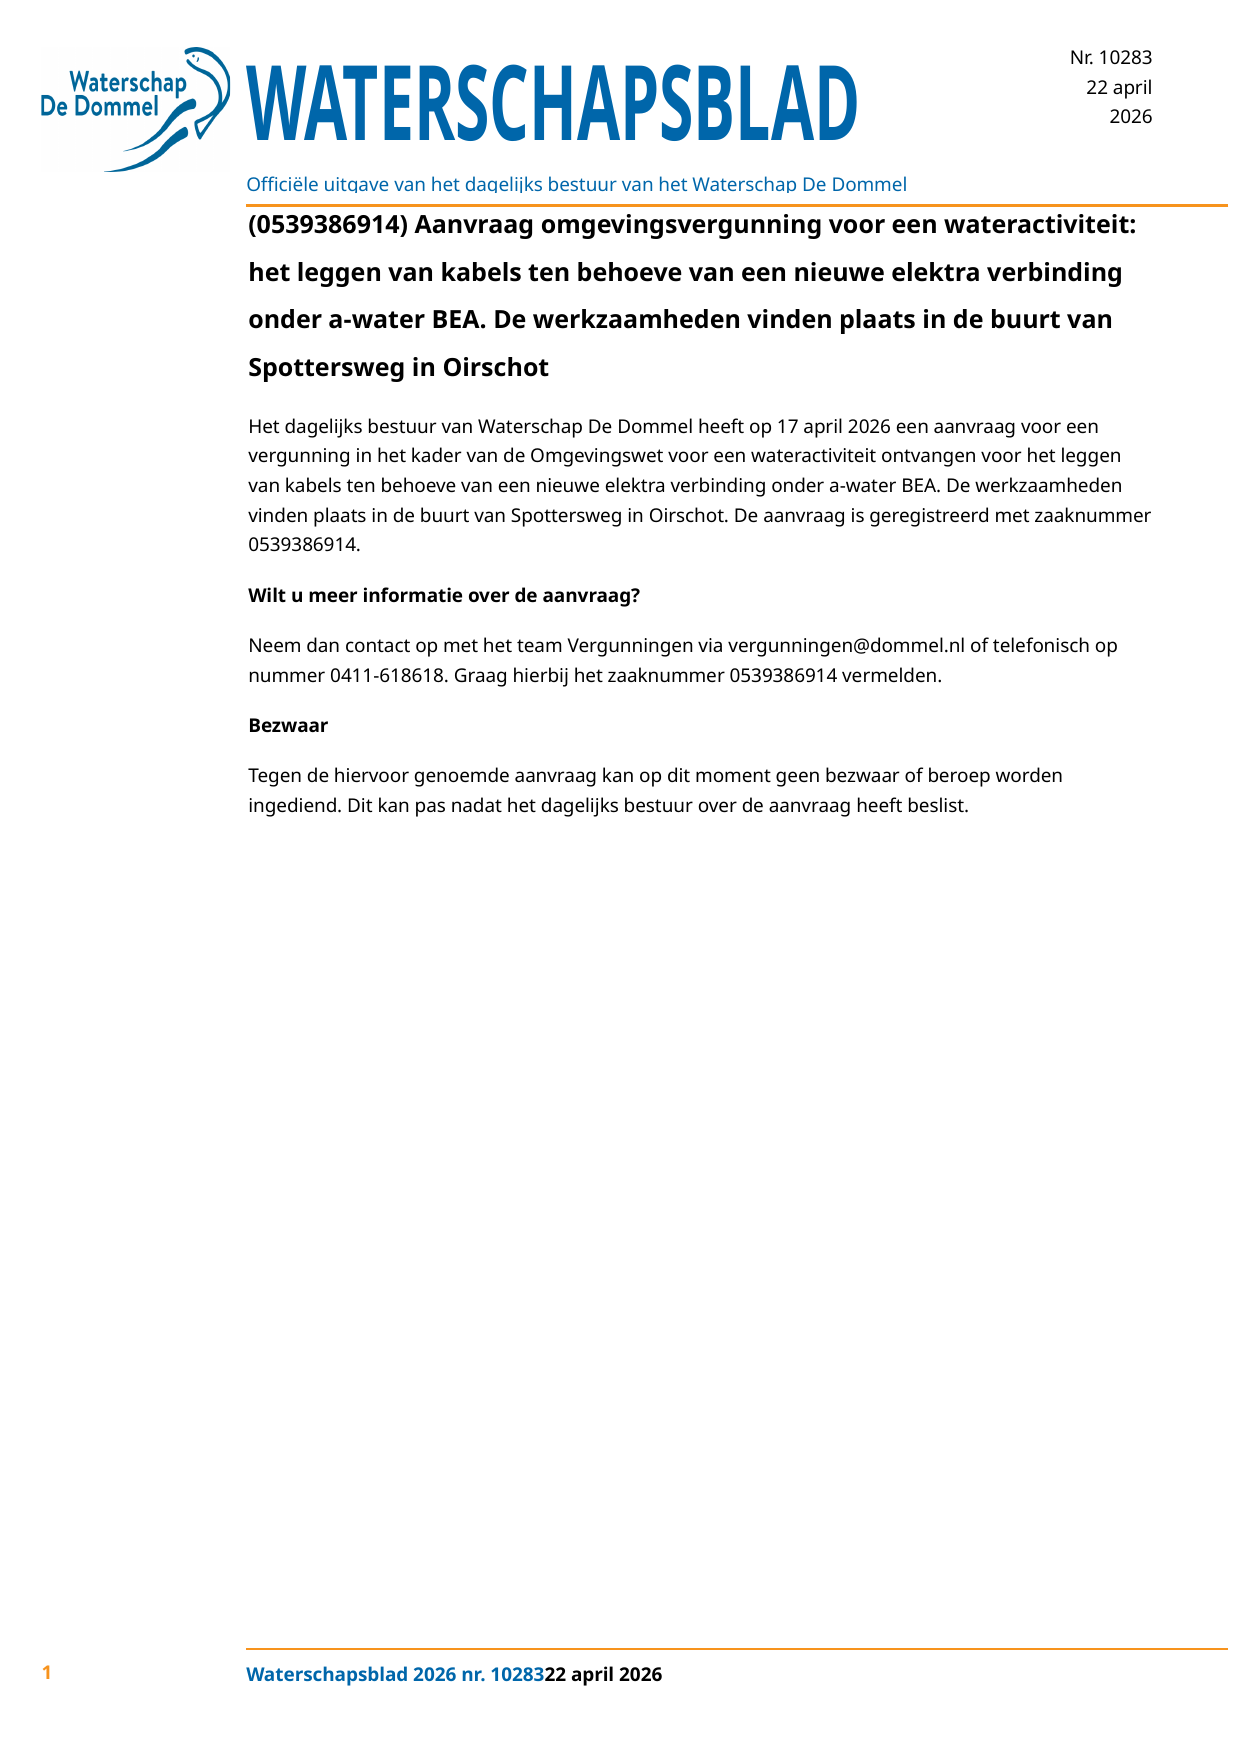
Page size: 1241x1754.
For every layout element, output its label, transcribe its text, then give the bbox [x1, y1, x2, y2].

text (0539386914) Aanvraag omgevingsvergunning voor een wateractiviteit: het leggen van kabels ten behoeve van een nieuwe elektra verbinding onder a-water BEA. De werkzaamheden vinden plaats in de buurt van Spottersweg in Oirschot [248, 207, 1152, 384]
text Bezwaar [248, 712, 1152, 738]
picture [204, 47, 231, 76]
text Tegen de hiervoor genoemde aanvraag kan op dit moment geen bezwaar of beroep worden ingediend. Dit kan pas nadat het dagelijks bestuur over de aanvraag heeft beslist. [248, 763, 1152, 818]
picture [45, 99, 51, 111]
text Het dagelijks bestuur van Waterschap De Dommel heeft op 17 april 2026 een aanvraag voor een vergunning in het kader van de Omgevingswet voor een wateractiviteit ontvangen voor het leggen van kabels ten behoeve van een nieuwe elektra verbinding onder a-water BEA. De werkzaamheden vinden plaats in de buurt van Spottersweg in Oirschot. De aanvraag is geregistreerd met zaaknummer 0539386914. [248, 413, 1152, 557]
text Neem dan contact op met het team Vergunningen via vergunningen@dommel.nl of telefonisch op nummer 0411-618618. Graag hierbij het zaaknummer 0539386914 vermelden. [248, 632, 1152, 688]
picture [198, 118, 210, 131]
text Wilt u meer informatie over de aanvraag? [248, 582, 1152, 608]
picture [41, 47, 231, 172]
